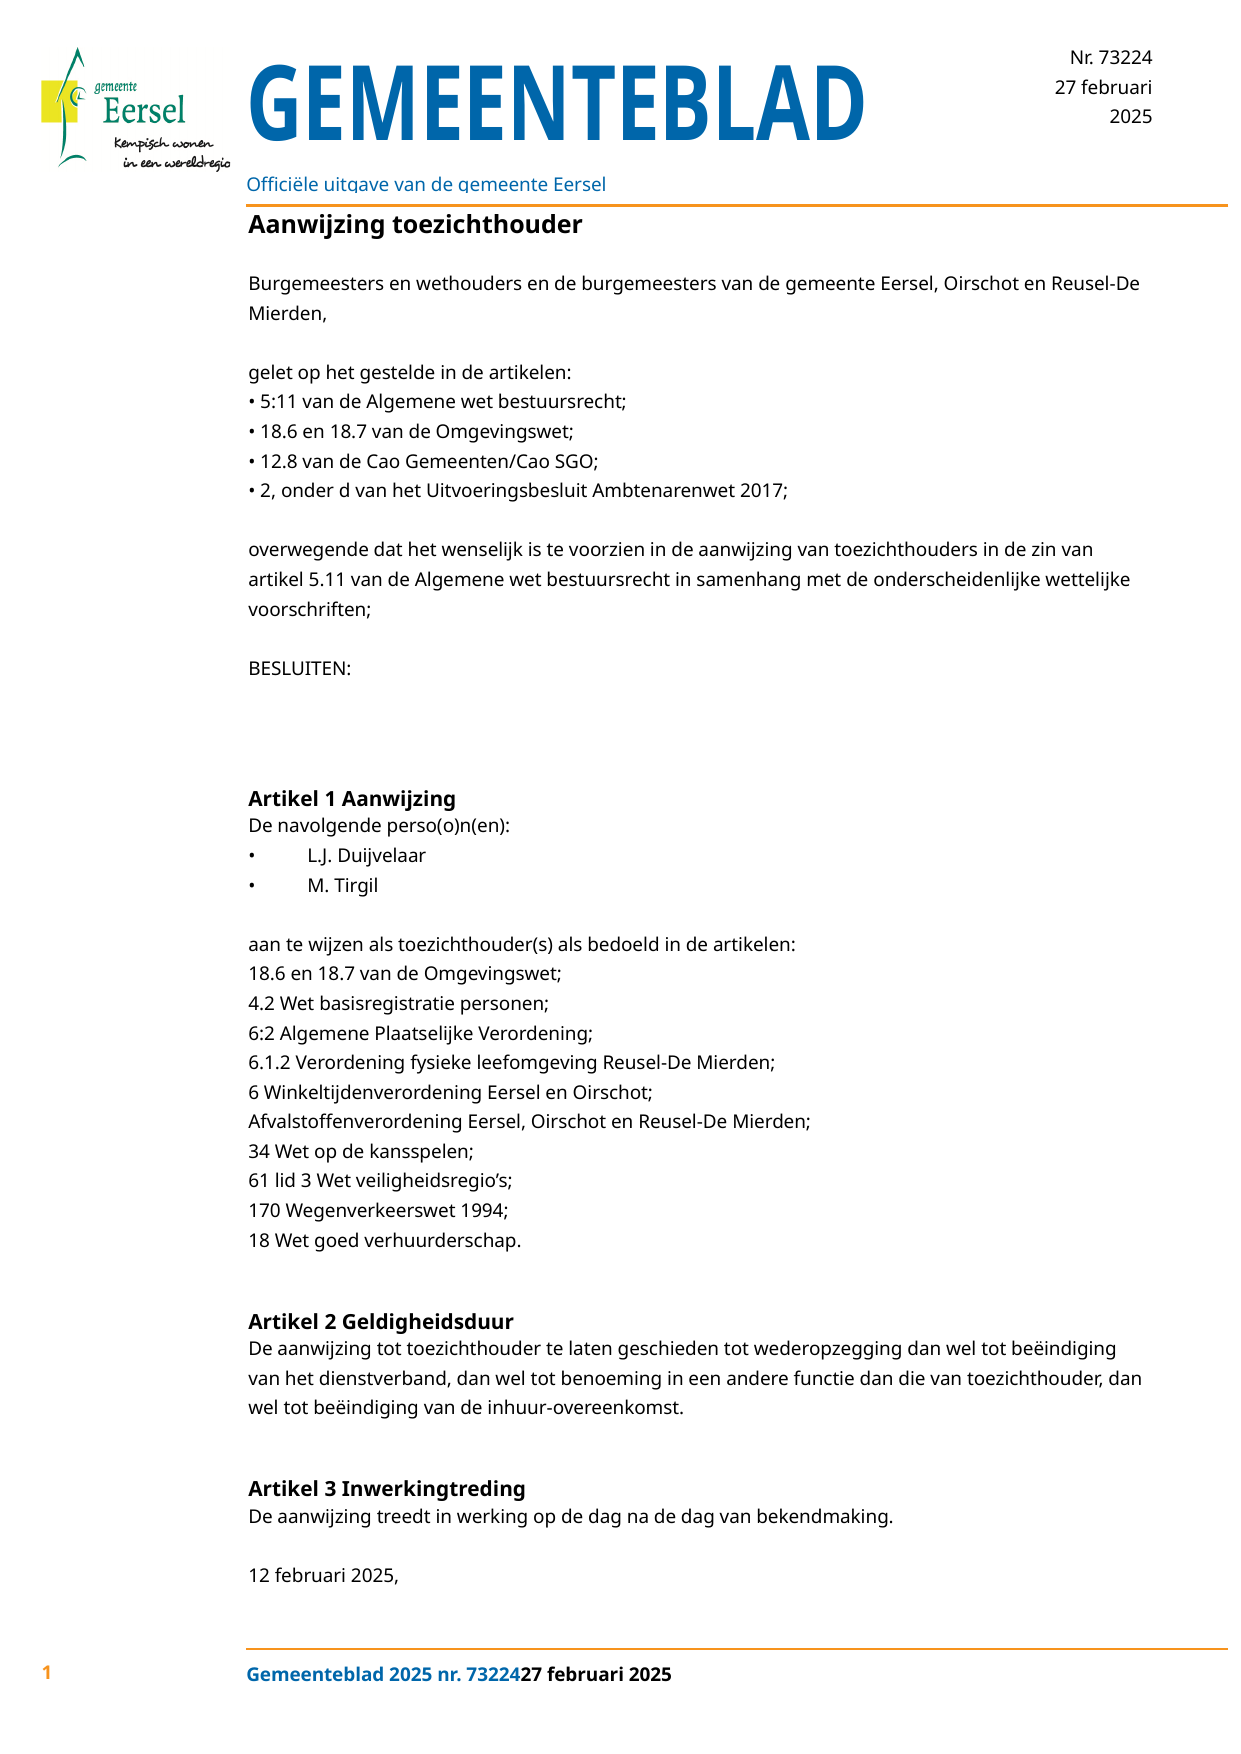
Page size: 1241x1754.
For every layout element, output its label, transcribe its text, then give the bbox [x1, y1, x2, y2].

list M. Tirgil [248, 872, 1152, 897]
text De aanwijzing treedt in werking op de dag na de dag van bekendmaking. [248, 1503, 1152, 1528]
text • 5:11 van de Algemene wet bestuursrecht; [248, 389, 1152, 414]
text gelet op het gestelde in de artikelen: [248, 359, 1152, 385]
text • 2, onder d van het Uitvoeringsbesluit Ambtenarenwet 2017; [248, 477, 1152, 503]
text 18 Wet goed verhuurderschap. [248, 1227, 1152, 1252]
text 170 Wegenverkeerswet 1994; [248, 1197, 1152, 1223]
text De navolgende perso(o)n(en): [248, 813, 1152, 838]
text Artikel 3 Inwerkingtreding [248, 1474, 1152, 1503]
text 6 Winkeltijdenverordening Eersel en Oirschot; [248, 1079, 1152, 1104]
text aan te wijzen als toezichthouder(s) als bedoeld in de artikelen: [248, 931, 1152, 957]
text Aanwijzing toezichthouder [248, 207, 1152, 241]
text Burgemeesters en wethouders en de burgemeesters van de gemeente Eersel, Oirschot en Reusel-De Mierden, [248, 270, 1152, 326]
text • 12.8 van de Cao Gemeenten/Cao SGO; [248, 448, 1152, 473]
text Afvalstoffenverordening Eersel, Oirschot en Reusel-De Mierden; [248, 1108, 1152, 1134]
text 6:2 Algemene Plaatselijke Verordening; [248, 1020, 1152, 1045]
text overwegende dat het wenselijk is te voorzien in de aanwijzing van toezichthouders in de zin van artikel 5.11 van de Algemene wet bestuursrecht in samenhang met de onderscheidenlijke wettelijke voorschriften; [248, 537, 1152, 621]
text 6.1.2 Verordening fysieke leefomgeving Reusel-De Mierden; [248, 1049, 1152, 1075]
text Artikel 2 Geldigheidsduur [248, 1307, 1152, 1335]
text • 18.6 en 18.7 van de Omgevingswet; [248, 418, 1152, 444]
text Artikel 1 Aanwijzing [248, 784, 1152, 813]
picture [41, 47, 231, 172]
text 34 Wet op de kansspelen; [248, 1138, 1152, 1164]
text De aanwijzing tot toezichthouder te laten geschieden tot wederopzegging dan wel tot beëindiging van het dienstverband, dan wel tot benoeming in een andere functie dan die van toezichthouder, dan wel tot beëindiging van de inhuur-overeenkomst. [248, 1335, 1152, 1420]
text 61 lid 3 Wet veiligheidsregio’s; [248, 1168, 1152, 1193]
text BESLUITEN: [248, 655, 1152, 681]
list L.J. Duijvelaar [248, 842, 1152, 868]
text 12 februari 2025, [248, 1562, 1152, 1588]
text 4.2 Wet basisregistratie personen; [248, 990, 1152, 1016]
text 18.6 en 18.7 van de Omgevingswet; [248, 961, 1152, 986]
